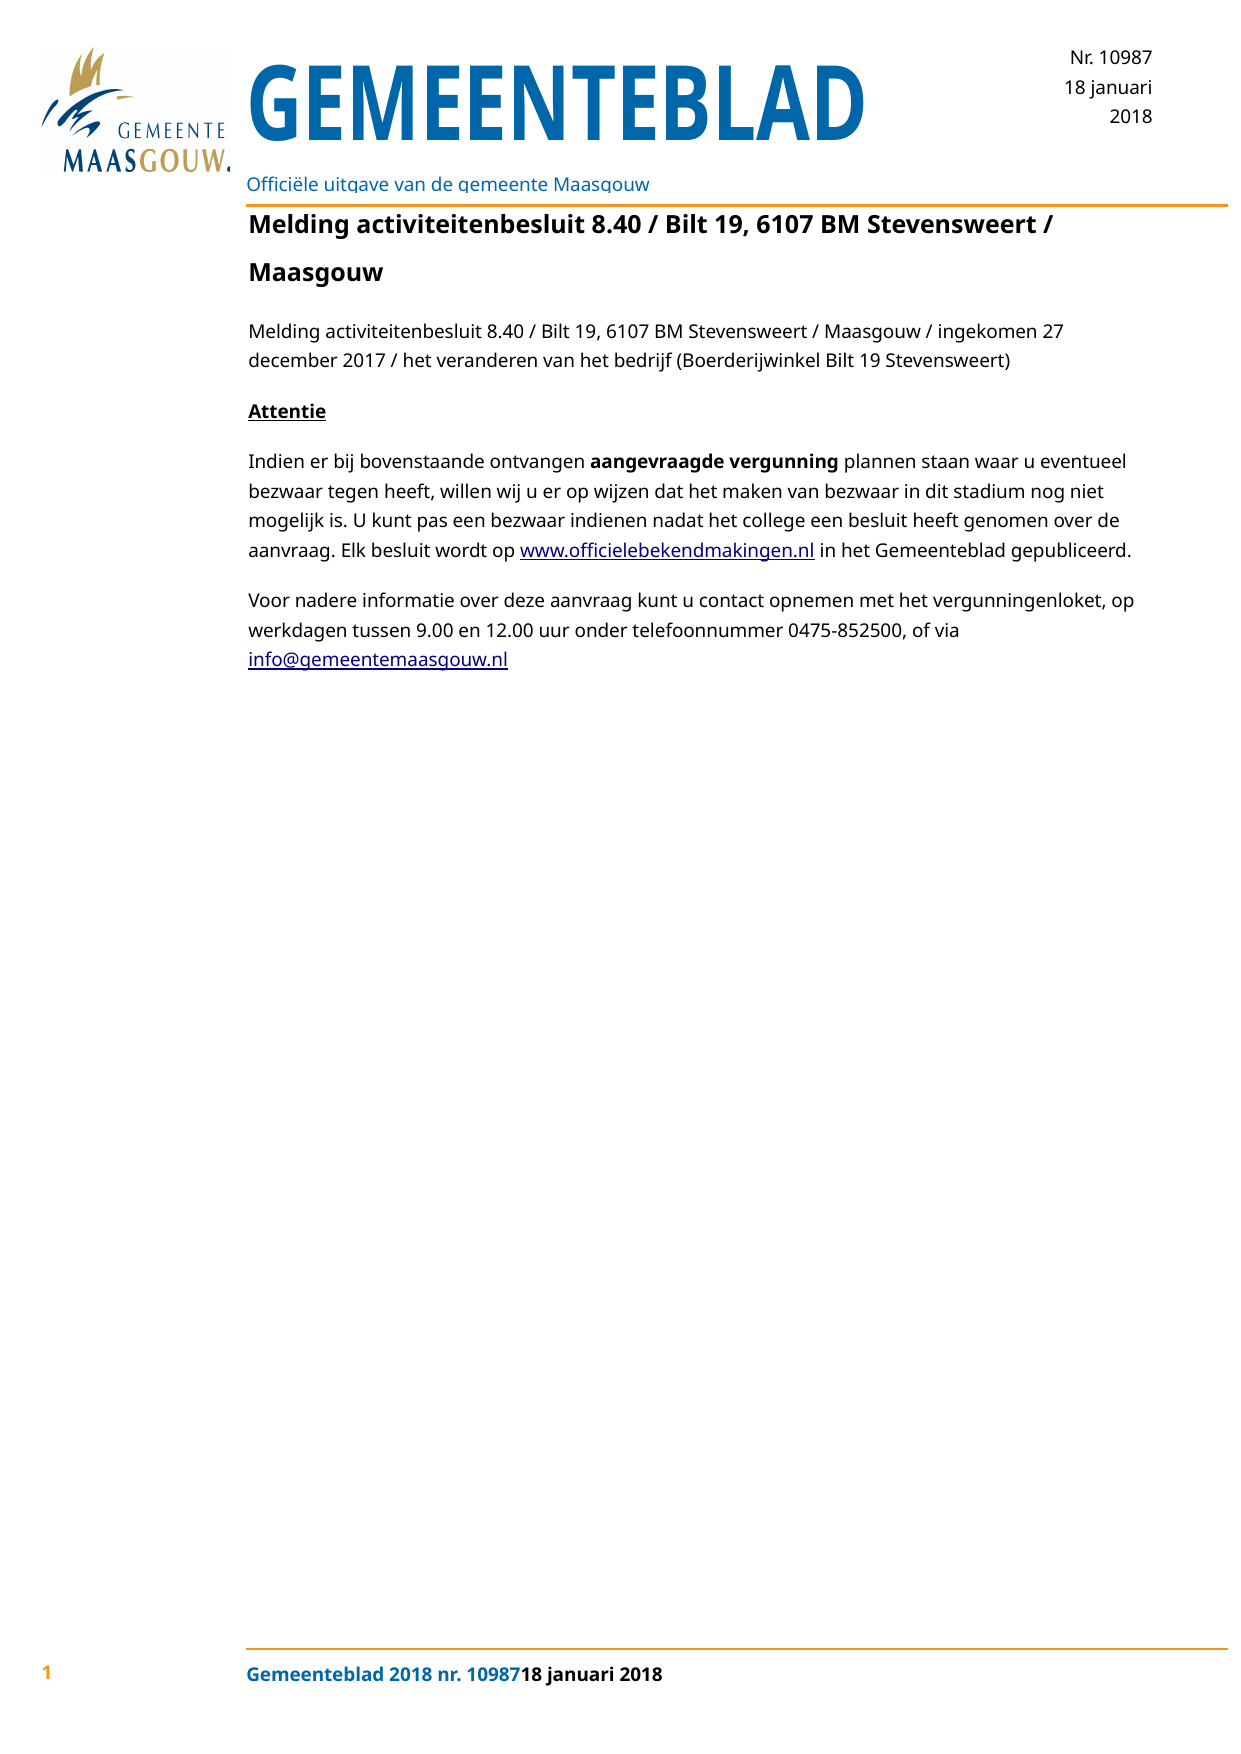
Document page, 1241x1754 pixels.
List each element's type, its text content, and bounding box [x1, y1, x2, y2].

text Attentie [248, 398, 1152, 424]
picture [41, 47, 231, 172]
text Indien er bij bovenstaande ontvangen aangevraagde vergunning plannen staan waar u eventueel bezwaar tegen heeft, willen wij u er op wijzen dat het maken van bezwaar in dit stadium nog niet mogelijk is. U kunt pas een bezwaar indienen nadat het college een besluit heeft genomen over de aanvraag. Elk besluit wordt op www.officielebekendmakingen.nl in het Gemeenteblad gepubliceerd. [248, 448, 1152, 563]
text Voor nadere informatie over deze aanvraag kunt u contact opnemen met het vergunningenloket, op werkdagen tussen 9.00 en 12.00 uur onder telefoonnummer 0475-852500, of via info@gemeentemaasgouw.nl [248, 587, 1152, 672]
text Melding activiteitenbesluit 8.40 / Bilt 19, 6107 BM Stevensweert / Maasgouw [248, 207, 1152, 288]
text Melding activiteitenbesluit 8.40 / Bilt 19, 6107 BM Stevensweert / Maasgouw / ingekomen 27 december 2017 / het veranderen van het bedrijf (Boerderijwinkel Bilt 19 Stevensweert) [248, 318, 1152, 373]
